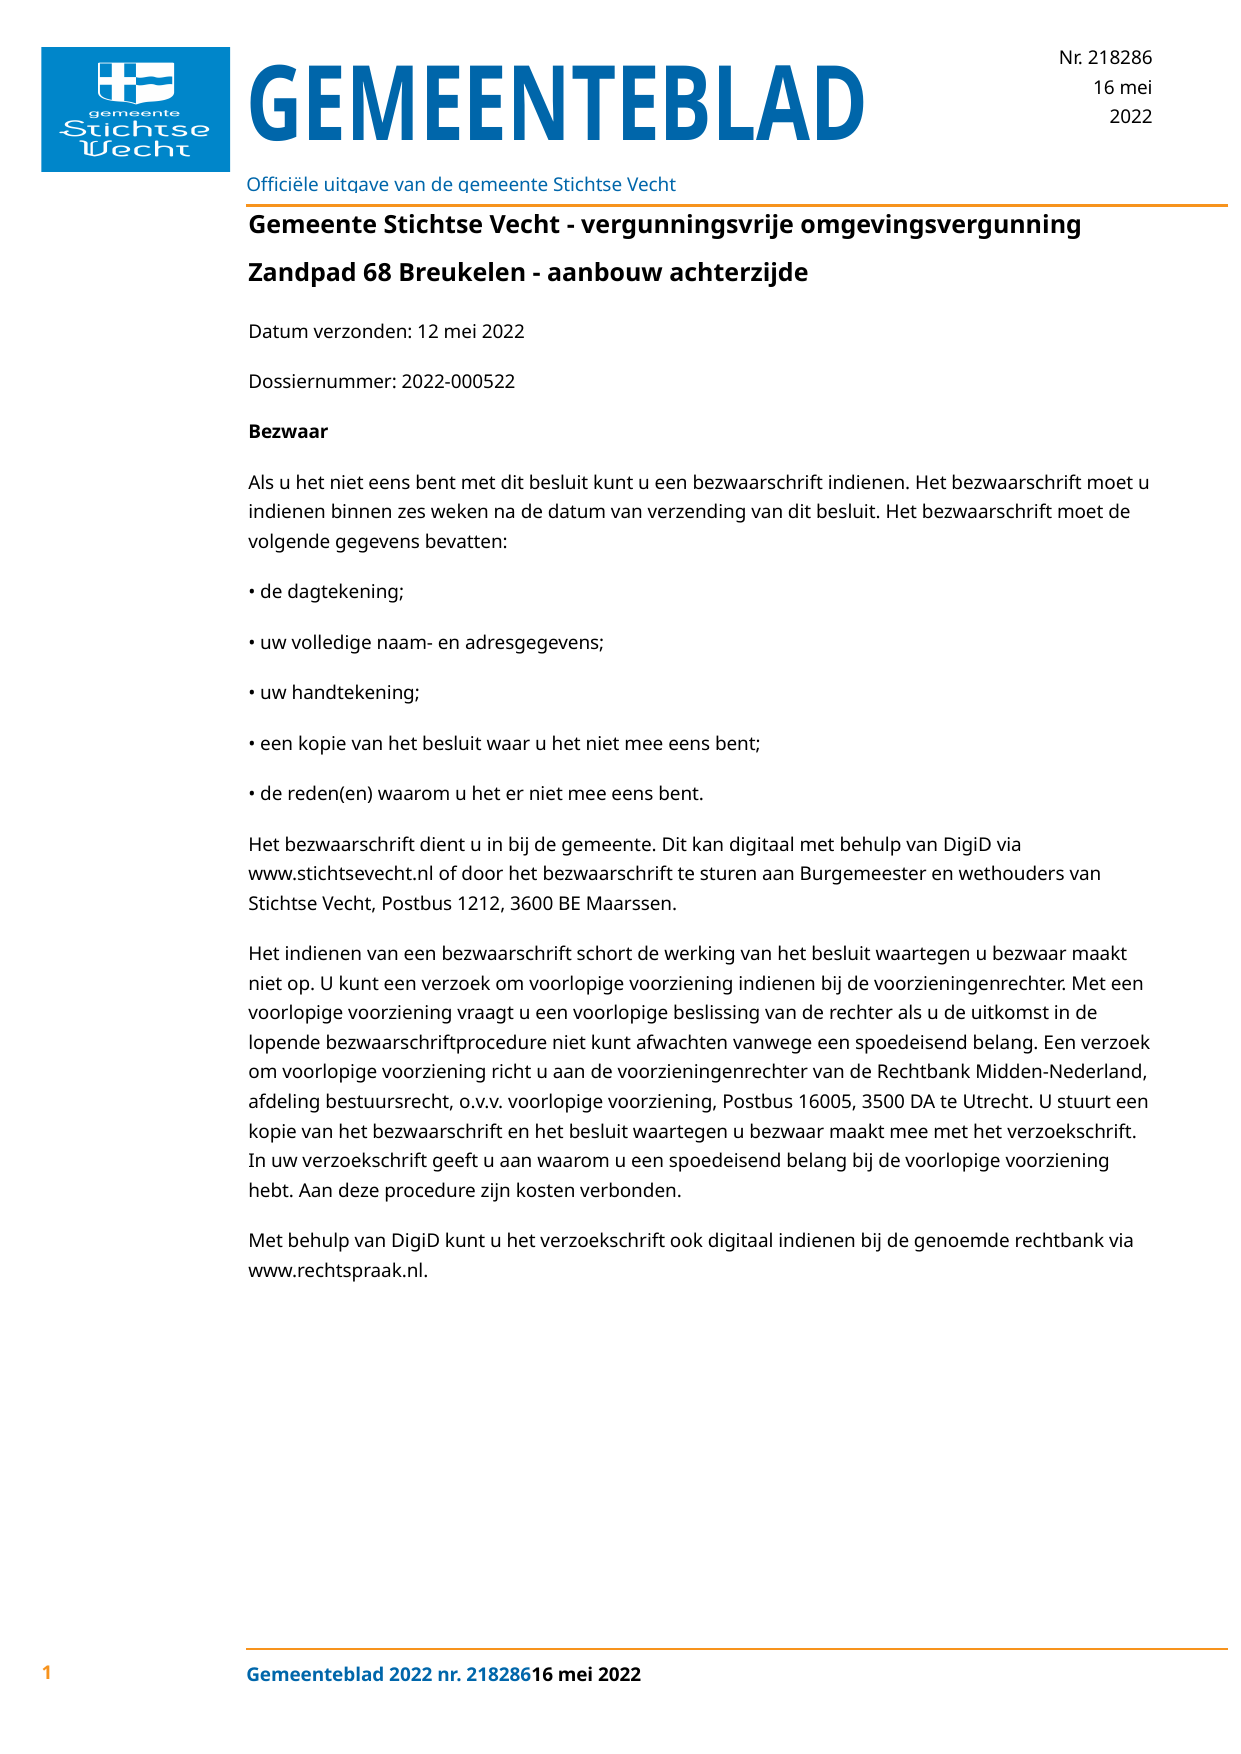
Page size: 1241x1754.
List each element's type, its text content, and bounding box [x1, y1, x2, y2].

text Het indienen van een bezwaarschrift schort de werking van het besluit waartegen u bezwaar maakt niet op. U kunt een verzoek om voorlopige voorziening indienen bij de voorzieningenrechter. Met een voorlopige voorziening vraagt u een voorlopige beslissing van de rechter als u de uitkomst in de lopende bezwaarschriftprocedure niet kunt afwachten vanwege een spoedeisend belang. Een verzoek om voorlopige voorziening richt u aan de voorzieningenrechter van de Rechtbank Midden-Nederland, afdeling bestuursrecht, o.v.v. voorlopige voorziening, Postbus 16005, 3500 DA te Utrecht. U stuurt een kopie van het bezwaarschrift en het besluit waartegen u bezwaar maakt mee met het verzoekschrift. In uw verzoekschrift geeft u aan waarom u een spoedeisend belang bij de voorlopige voorziening hebt. Aan deze procedure zijn kosten verbonden. [248, 940, 1152, 1203]
text • uw handtekening; [248, 679, 1152, 705]
text Datum verzonden: 12 mei 2022 [248, 318, 1152, 344]
text Gemeente Stichtse Vecht - vergunningsvrije omgevingsvergunning Zandpad 68 Breukelen - aanbouw achterzijde [248, 207, 1152, 288]
text • de dagtekening; [248, 579, 1152, 604]
text Dossiernummer: 2022-000522 [248, 368, 1152, 394]
text Bezwaar [248, 419, 1152, 444]
text Als u het niet eens bent met dit besluit kunt u een bezwaarschrift indienen. Het bezwaarschrift moet u indienen binnen zes weken na de datum van verzending van dit besluit. Het bezwaarschrift moet de volgende gegevens bevatten: [248, 469, 1152, 554]
text • een kopie van het besluit waar u het niet mee eens bent; [248, 730, 1152, 756]
text • uw volledige naam- en adresgegevens; [248, 629, 1152, 655]
text • de reden(en) waarom u het er niet mee eens bent. [248, 780, 1152, 806]
text Met behulp van DigiD kunt u het verzoekschrift ook digitaal indienen bij de genoemde rechtbank via www.rechtspraak.nl. [248, 1227, 1152, 1283]
text Het bezwaarschrift dient u in bij de gemeente. Dit kan digitaal met behulp van DigiD via www.stichtsevecht.nl of door het bezwaarschrift te sturen aan Burgemeester en wethouders van Stichtse Vecht, Postbus 1212, 3600 BE Maarssen. [248, 831, 1152, 916]
picture [137, 63, 174, 103]
picture [99, 63, 135, 101]
